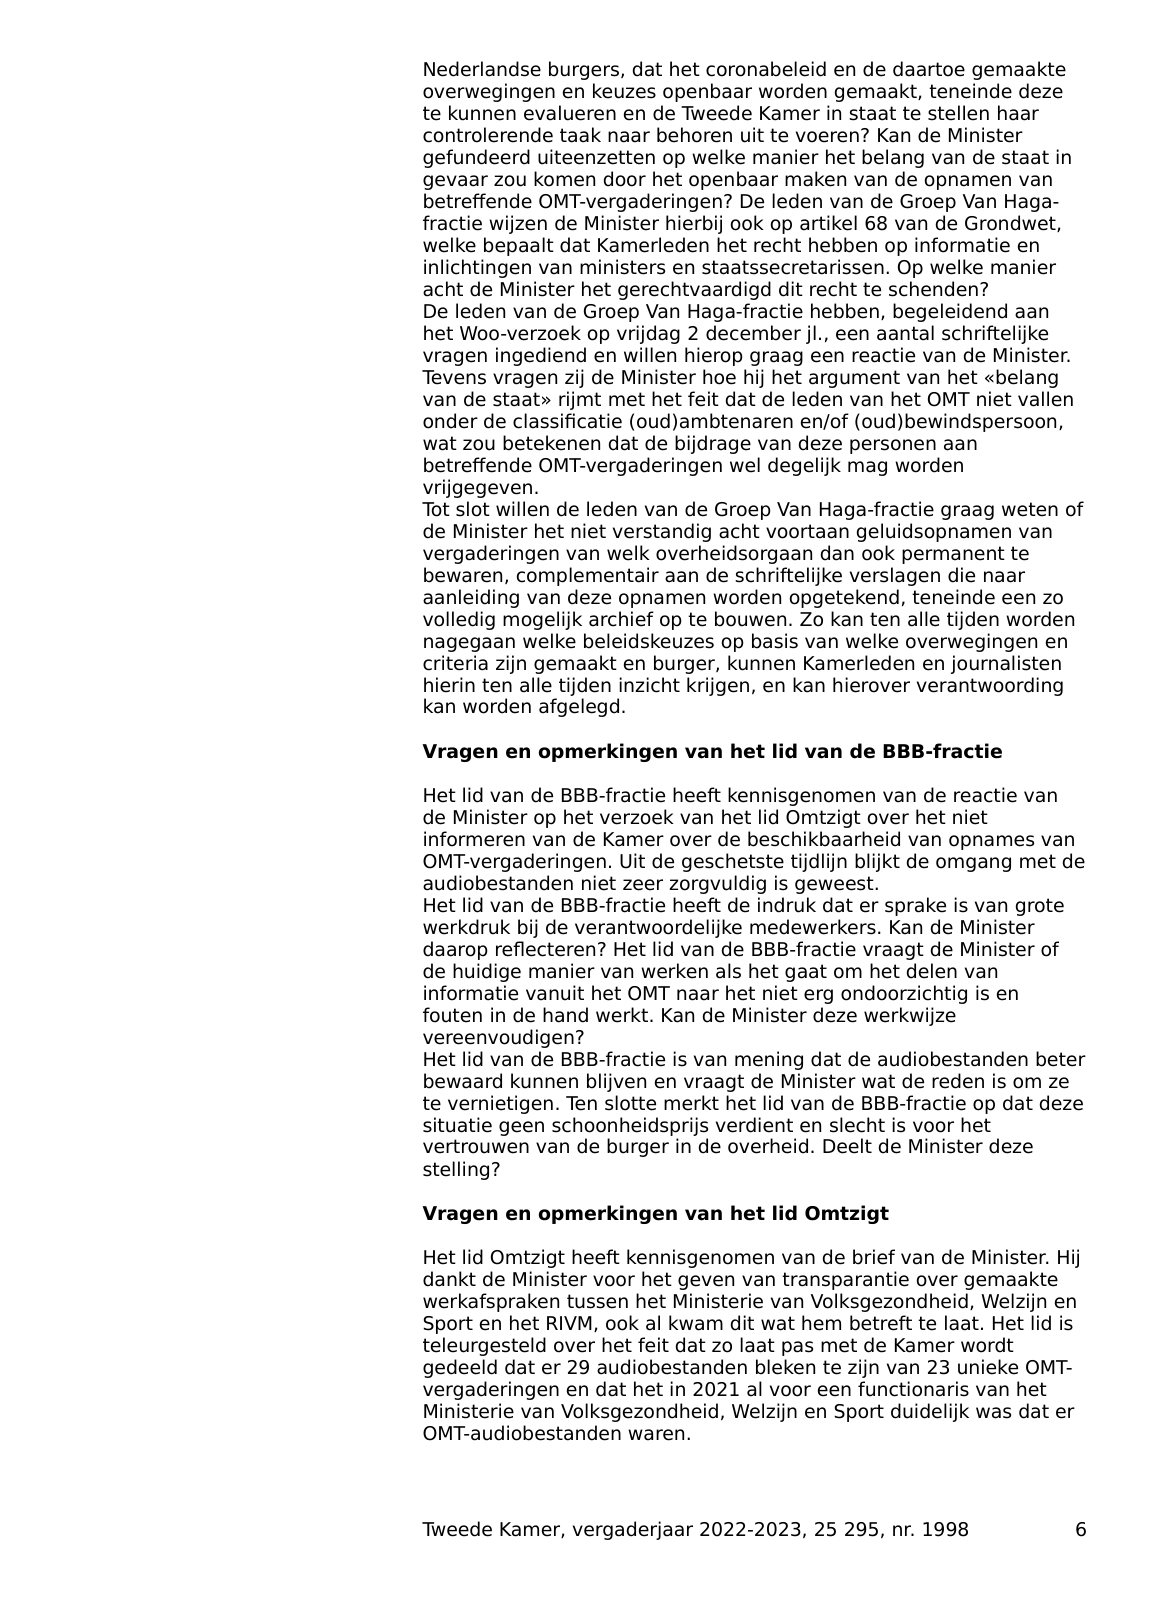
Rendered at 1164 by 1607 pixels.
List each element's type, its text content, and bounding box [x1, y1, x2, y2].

text Het lid van de BBB-fractie heeft de indruk dat er sprake is van grote werkdruk bij de verantwoordelijke medewerkers. Kan de Minister daarop reflecteren? Het lid van de BBB-fractie vraagt de Minister of de huidige manier van werken als het gaat om het delen van informatie vanuit het OMT naar het niet erg ondoorzichtig is en fouten in de hand werkt. Kan de Minister deze werkwijze vereenvoudigen? [422, 895, 1087, 1048]
text De leden van de Groep Van Haga-fractie hebben, begeleidend aan het Woo-verzoek op vrijdag 2 december jl., een aantal schriftelijke vragen ingediend en willen hierop graag een reactie van de Minister. Tevens vragen zij de Minister hoe hij het argument van het «belang van de staat» rijmt met het feit dat de leden van het OMT niet vallen onder de classificatie (oud)ambtenaren en/of (oud)bewindspersoon, wat zou betekenen dat de bijdrage van deze personen aan betreffende OMT-vergaderingen wel degelijk mag worden vrijgegeven. [422, 301, 1087, 499]
text Het lid van de BBB-fractie heeft kennisgenomen van de reactie van de Minister op het verzoek van het lid Omtzigt over het niet informeren van de Kamer over de beschikbaarheid van opnames van OMT-vergaderingen. Uit de geschetste tijdlijn blijkt de omgang met de audiobestanden niet zeer zorgvuldig is geweest. [422, 785, 1087, 895]
text Tot slot willen de leden van de Groep Van Haga-fractie graag weten of de Minister het niet verstandig acht voortaan geluidsopnamen van vergaderingen van welk overheidsorgaan dan ook permanent te bewaren, complementair aan de schriftelijke verslagen die naar aanleiding van deze opnamen worden opgetekend, teneinde een zo volledig mogelijk archief op te bouwen. Zo kan ten alle tijden worden nagegaan welke beleidskeuzes op basis van welke overwegingen en criteria zijn gemaakt en burger, kunnen Kamerleden en journalisten hierin ten alle tijden inzicht krijgen, en kan hierover verantwoording kan worden afgelegd. [422, 499, 1087, 718]
subtitle Vragen en opmerkingen van het lid van de BBB-fractie [422, 741, 1087, 763]
subtitle Vragen en opmerkingen van het lid Omtzigt [422, 1203, 1087, 1224]
text Nederlandse burgers, dat het coronabeleid en de daartoe gemaakte overwegingen en keuzes openbaar worden gemaakt, teneinde deze te kunnen evalueren en de Tweede Kamer in staat te stellen haar controlerende taak naar behoren uit te voeren? Kan de Minister gefundeerd uiteenzetten op welke manier het belang van de staat in gevaar zou komen door het openbaar maken van de opnamen van betreffende OMT-vergaderingen? De leden van de Groep Van Haga-fractie wijzen de Minister hierbij ook op artikel 68 van de Grondwet, welke bepaalt dat Kamerleden het recht hebben op informatie en inlichtingen van ministers en staatssecretarissen. Op welke manier acht de Minister het gerechtvaardigd dit recht te schenden? [422, 59, 1087, 301]
text Het lid van de BBB-fractie is van mening dat de audiobestanden beter bewaard kunnen blijven en vraagt de Minister wat de reden is om ze te vernietigen. Ten slotte merkt het lid van de BBB-fractie op dat deze situatie geen schoonheidsprijs verdient en slecht is voor het vertrouwen van de burger in de overheid. Deelt de Minister deze stelling? [422, 1048, 1087, 1180]
text Het lid Omtzigt heeft kennisgenomen van de brief van de Minister. Hij dankt de Minister voor het geven van transparantie over gemaakte werkafspraken tussen het Ministerie van Volksgezondheid, Welzijn en Sport en het RIVM, ook al kwam dit wat hem betreft te laat. Het lid is teleurgesteld over het feit dat zo laat pas met de Kamer wordt gedeeld dat er 29 audiobestanden bleken te zijn van 23 unieke OMT-vergaderingen en dat het in 2021 al voor een functionaris van het Ministerie van Volksgezondheid, Welzijn en Sport duidelijk was dat er OMT-audiobestanden waren. [422, 1247, 1087, 1444]
